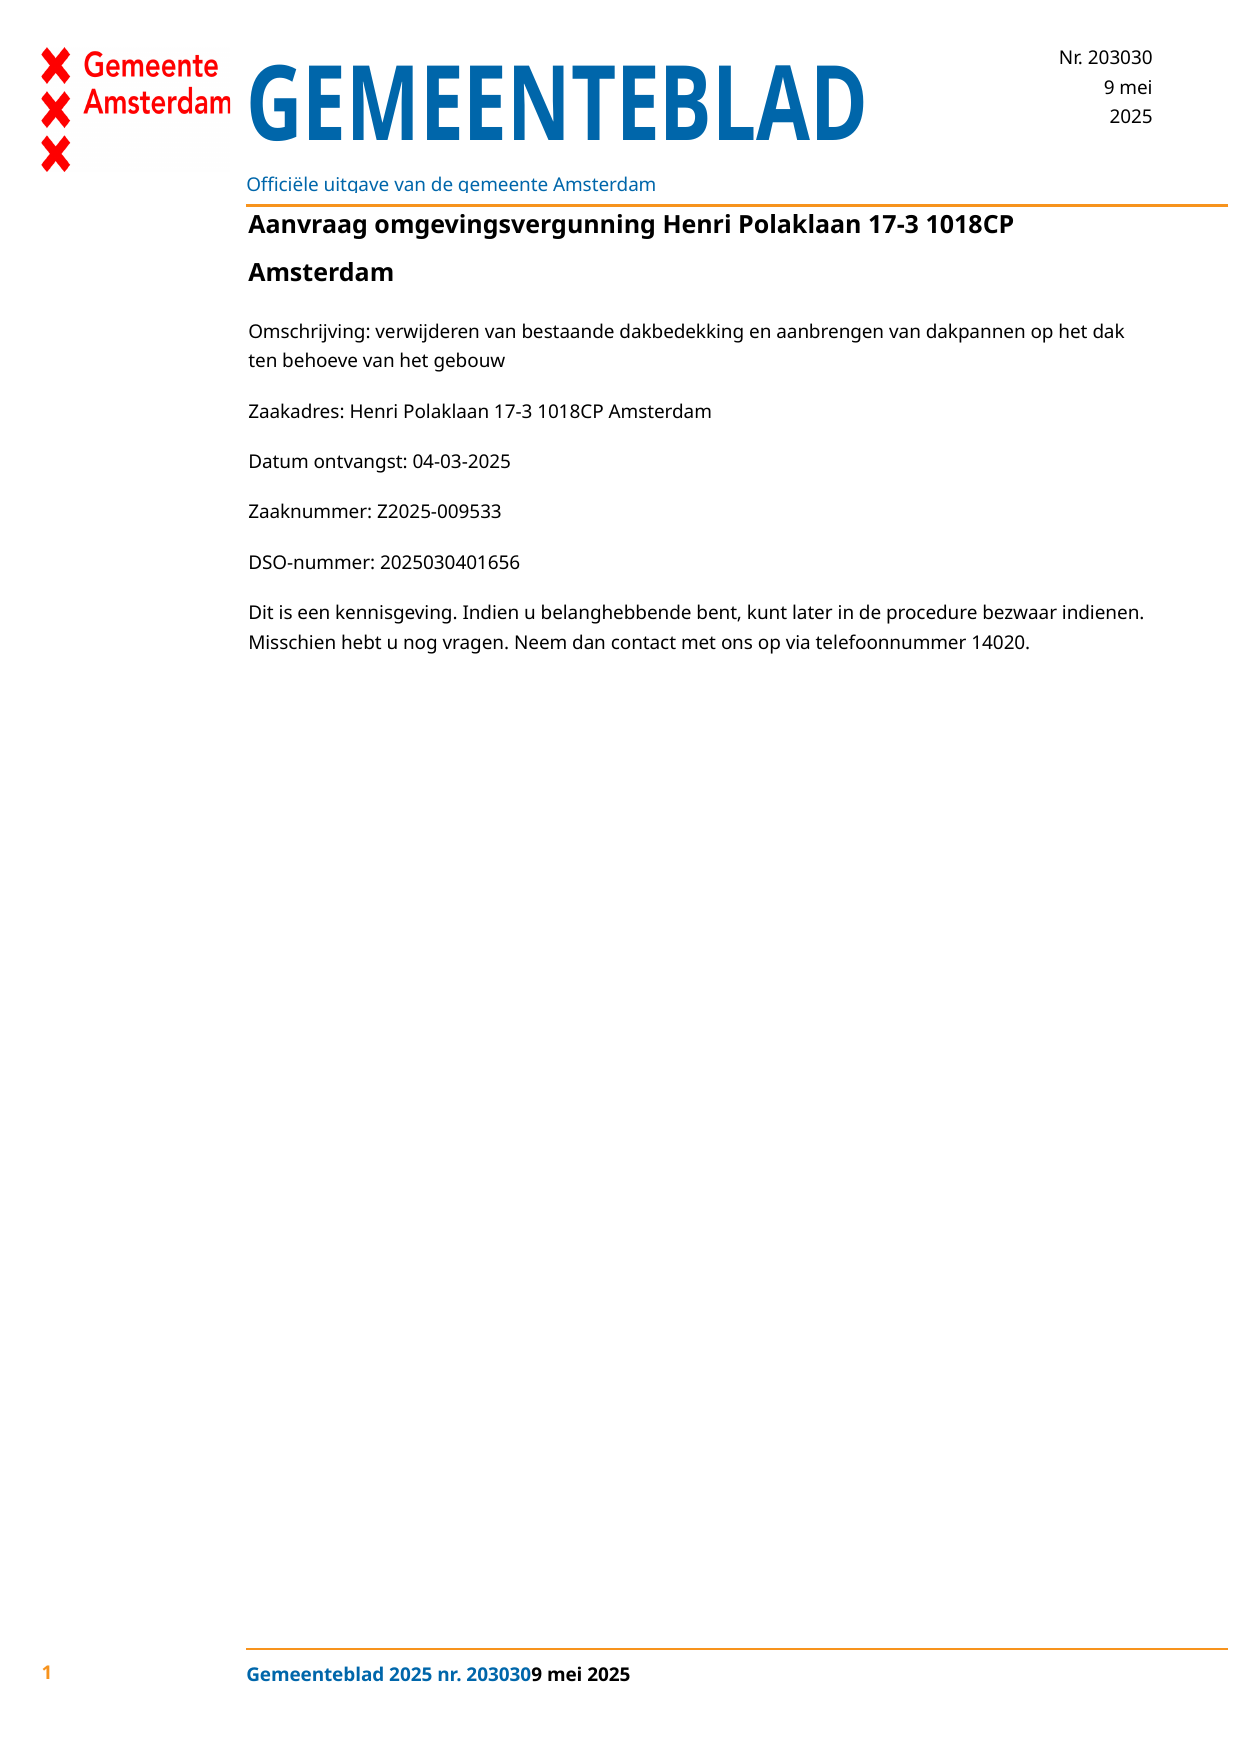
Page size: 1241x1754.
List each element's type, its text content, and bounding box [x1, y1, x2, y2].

picture [41, 47, 231, 172]
text Zaaknummer: Z2025-009533 [248, 499, 1152, 524]
text Dit is een kennisgeving. Indien u belanghebbende bent, kunt later in de procedure bezwaar indienen. Misschien hebt u nog vragen. Neem dan contact met ons op via telefoonnummer 14020. [248, 599, 1152, 655]
text Datum ontvangst: 04-03-2025 [248, 448, 1152, 474]
text Zaakadres: Henri Polaklaan 17-3 1018CP Amsterdam [248, 398, 1152, 424]
text Aanvraag omgevingsvergunning Henri Polaklaan 17-3 1018CP Amsterdam [248, 207, 1152, 288]
text DSO-nummer: 2025030401656 [248, 549, 1152, 575]
text Omschrijving: verwijderen van bestaande dakbedekking en aanbrengen van dakpannen op het dak ten behoeve van het gebouw [248, 318, 1152, 373]
